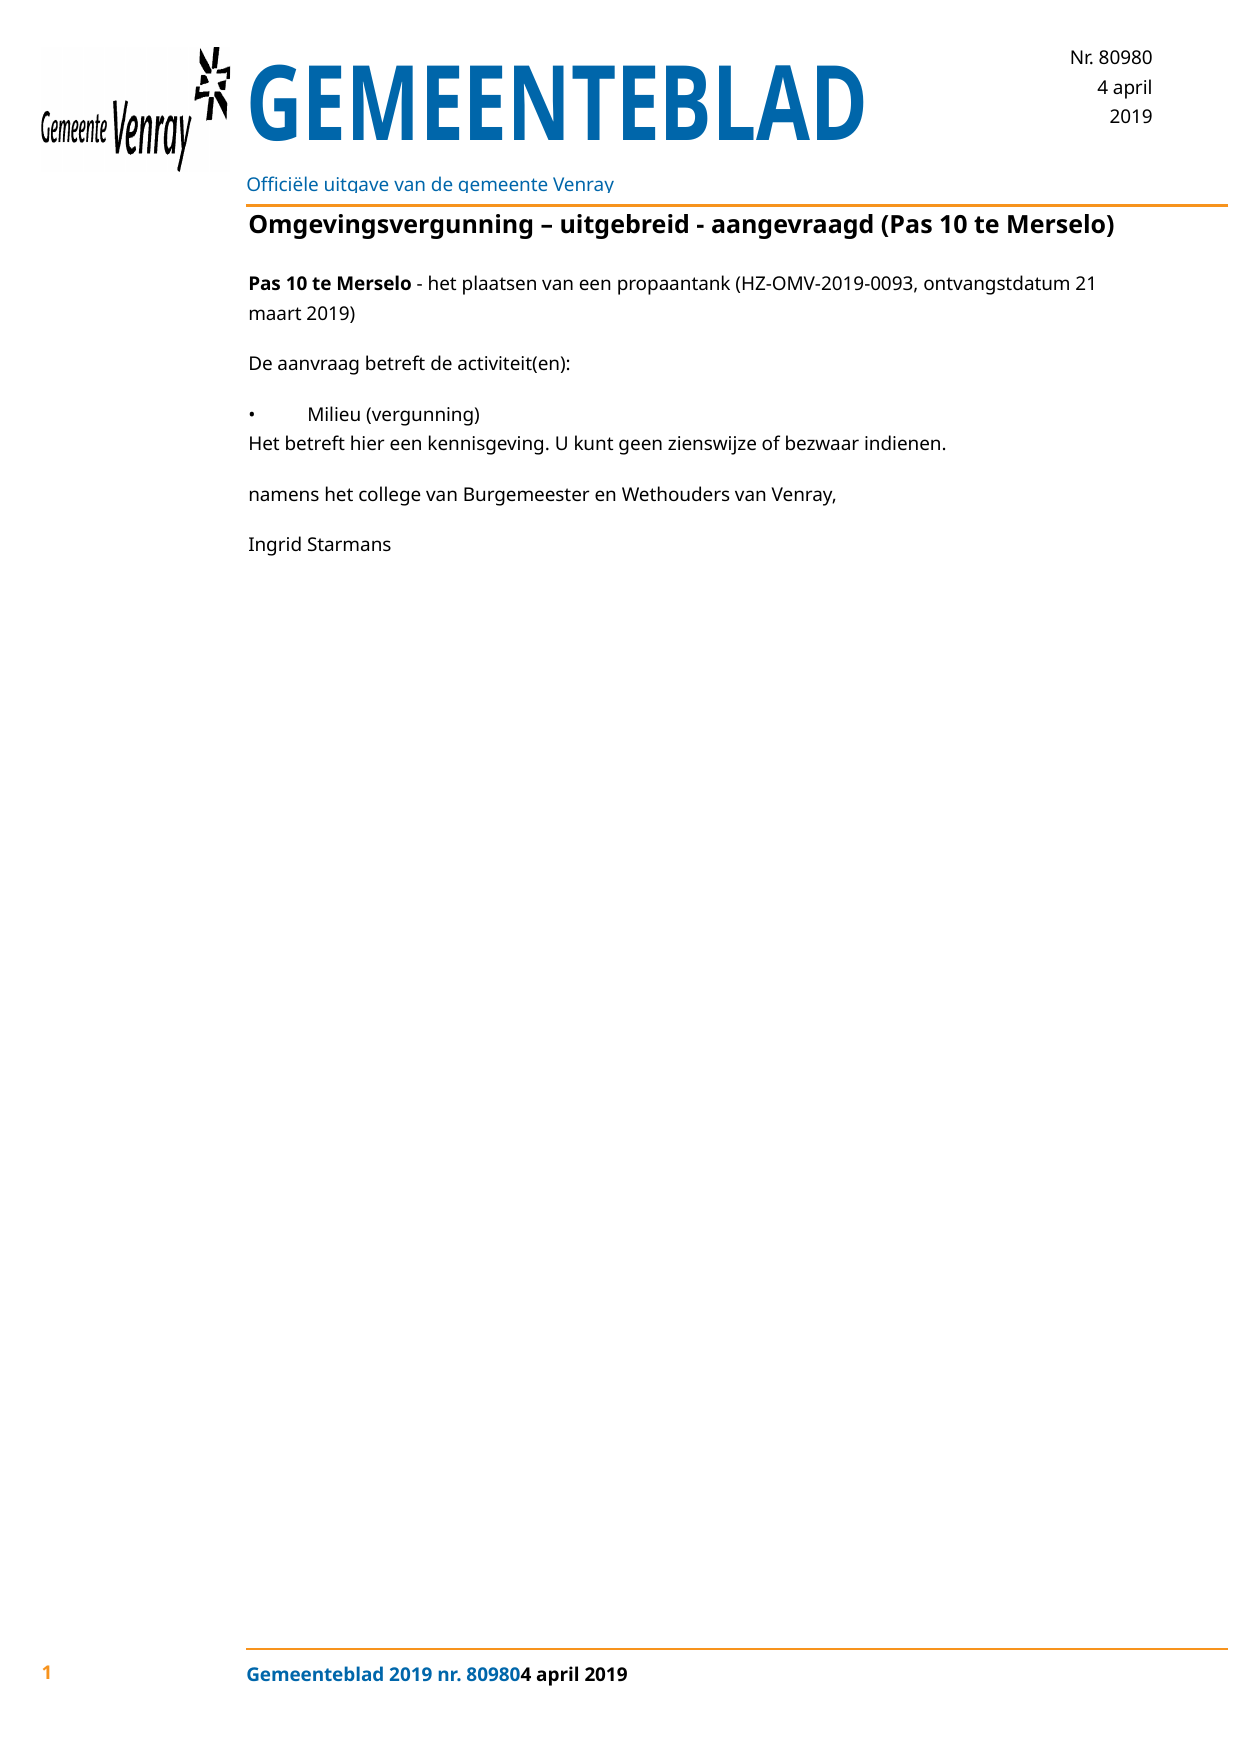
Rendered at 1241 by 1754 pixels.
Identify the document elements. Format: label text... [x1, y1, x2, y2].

text De aanvraag betreft de activiteit(en): [248, 350, 1152, 376]
text Ingrid Starmans [248, 531, 1152, 557]
text Het betreft hier een kennisgeving. U kunt geen zienswijze of bezwaar indienen. [248, 430, 1152, 456]
text Omgevingsvergunning – uitgebreid - aangevraagd (Pas 10 te Merselo) [248, 207, 1152, 241]
text namens het college van Burgemeester en Wethouders van Venray, [248, 481, 1152, 506]
list Milieu (vergunning) [248, 401, 1152, 426]
picture [41, 47, 231, 172]
text Pas 10 te Merselo - het plaatsen van een propaantank (HZ-OMV-2019-0093, ontvangstdatum 21 maart 2019) [248, 270, 1152, 326]
